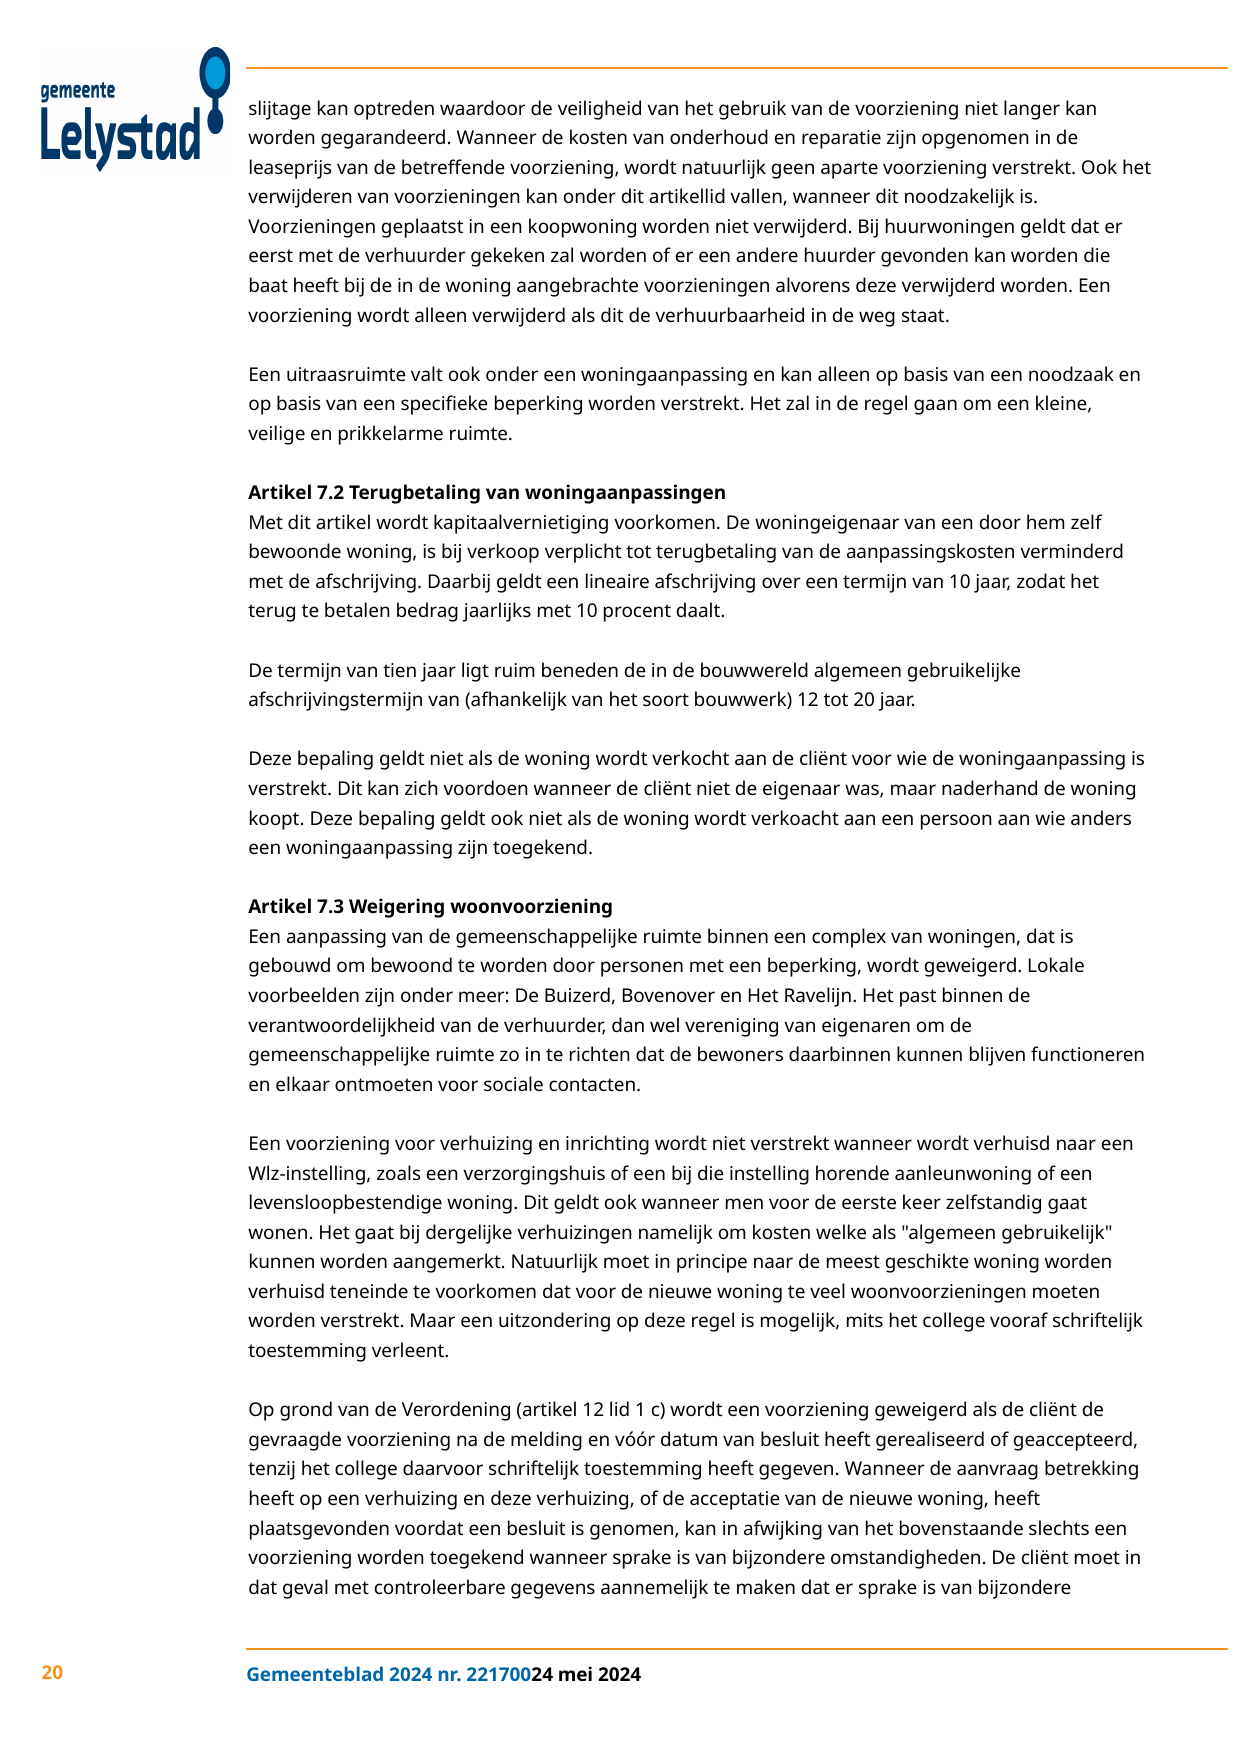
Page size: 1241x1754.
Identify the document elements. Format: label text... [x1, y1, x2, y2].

text Artikel 7.3 Weigering woonvoorziening [248, 893, 1152, 919]
text Een voorziening voor verhuizing en inrichting wordt niet verstrekt wanneer wordt verhuisd naar een Wlz-instelling, zoals een verzorgingshuis of een bij die instelling horende aanleunwoning of een levensloopbestendige woning. Dit geldt ook wanneer men voor de eerste keer zelfstandig gaat wonen. Het gaat bij dergelijke verhuizingen namelijk om kosten welke als "algemeen gebruikelijk" kunnen worden aangemerkt. Natuurlijk moet in principe naar de meest geschikte woning worden verhuisd teneinde te voorkomen dat voor de nieuwe woning te veel woonvoorzieningen moeten worden verstrekt. Maar een uitzondering op deze regel is mogelijk, mits het college vooraf schriftelijk toestemming verleent. [248, 1130, 1152, 1363]
text Een uitraasruimte valt ook onder een woningaanpassing en kan alleen op basis van een noodzaak en op basis van een specifieke beperking worden verstrekt. Het zal in de regel gaan om een kleine, veilige en prikkelarme ruimte. [248, 361, 1152, 446]
text Artikel 7.2 Terugbetaling van woningaanpassingen [248, 479, 1152, 505]
text Op grond van de Verordening (artikel 12 lid 1 c) wordt een voorziening geweigerd als de cliënt de gevraagde voorziening na de melding en vóór datum van besluit heeft gerealiseerd of geaccepteerd, tenzij het college daarvoor schriftelijk toestemming heeft gegeven. Wanneer de aanvraag betrekking heeft op een verhuizing en deze verhuizing, of de acceptatie van de nieuwe woning, heeft plaatsgevonden voordat een besluit is genomen, kan in afwijking van het bovenstaande slechts een voorziening worden toegekend wanneer sprake is van bijzondere omstandigheden. De cliënt moet in dat geval met controleerbare gegevens aannemelijk te maken dat er sprake is van bijzondere [248, 1396, 1152, 1600]
text Met dit artikel wordt kapitaalvernietiging voorkomen. De woningeigenaar van een door hem zelf bewoonde woning, is bij verkoop verplicht tot terugbetaling van de aanpassingskosten verminderd met de afschrijving. Daarbij geldt een lineaire afschrijving over een termijn van 10 jaar, zodat het terug te betalen bedrag jaarlijks met 10 procent daalt. [248, 509, 1152, 623]
text De termijn van tien jaar ligt ruim beneden de in de bouwwereld algemeen gebruikelijke afschrijvingstermijn van (afhankelijk van het soort bouwwerk) 12 tot 20 jaar. [248, 657, 1152, 712]
text slijtage kan optreden waardoor de veiligheid van het gebruik van de voorziening niet langer kan worden gegarandeerd. Wanneer de kosten van onderhoud en reparatie zijn opgenomen in de leaseprijs van de betreffende voorziening, wordt natuurlijk geen aparte voorziening verstrekt. Ook het verwijderen van voorzieningen kan onder dit artikellid vallen, wanneer dit noodzakelijk is. Voorzieningen geplaatst in een koopwoning worden niet verwijderd. Bij huurwoningen geldt dat er eerst met de verhuurder gekeken zal worden of er een andere huurder gevonden kan worden die baat heeft bij de in de woning aangebrachte voorzieningen alvorens deze verwijderd worden. Een voorziening wordt alleen verwijderd als dit de verhuurbaarheid in de weg staat. [248, 95, 1152, 328]
text Een aanpassing van de gemeenschappelijke ruimte binnen een complex van woningen, dat is gebouwd om bewoond te worden door personen met een beperking, wordt geweigerd. Lokale voorbeelden zijn onder meer: De Buizerd, Bovenover en Het Ravelijn. Het past binnen de verantwoordelijkheid van de verhuurder, dan wel vereniging van eigenaren om de gemeenschappelijke ruimte zo in te richten dat de bewoners daarbinnen kunnen blijven functioneren en elkaar ontmoeten voor sociale contacten. [248, 923, 1152, 1097]
text Deze bepaling geldt niet als de woning wordt verkocht aan de cliënt voor wie de woningaanpassing is verstrekt. Dit kan zich voordoen wanneer de cliënt niet de eigenaar was, maar naderhand de woning koopt. Deze bepaling geldt ook niet als de woning wordt verkoacht aan een persoon aan wie anders een woningaanpassing zijn toegekend. [248, 746, 1152, 860]
picture [41, 47, 231, 172]
